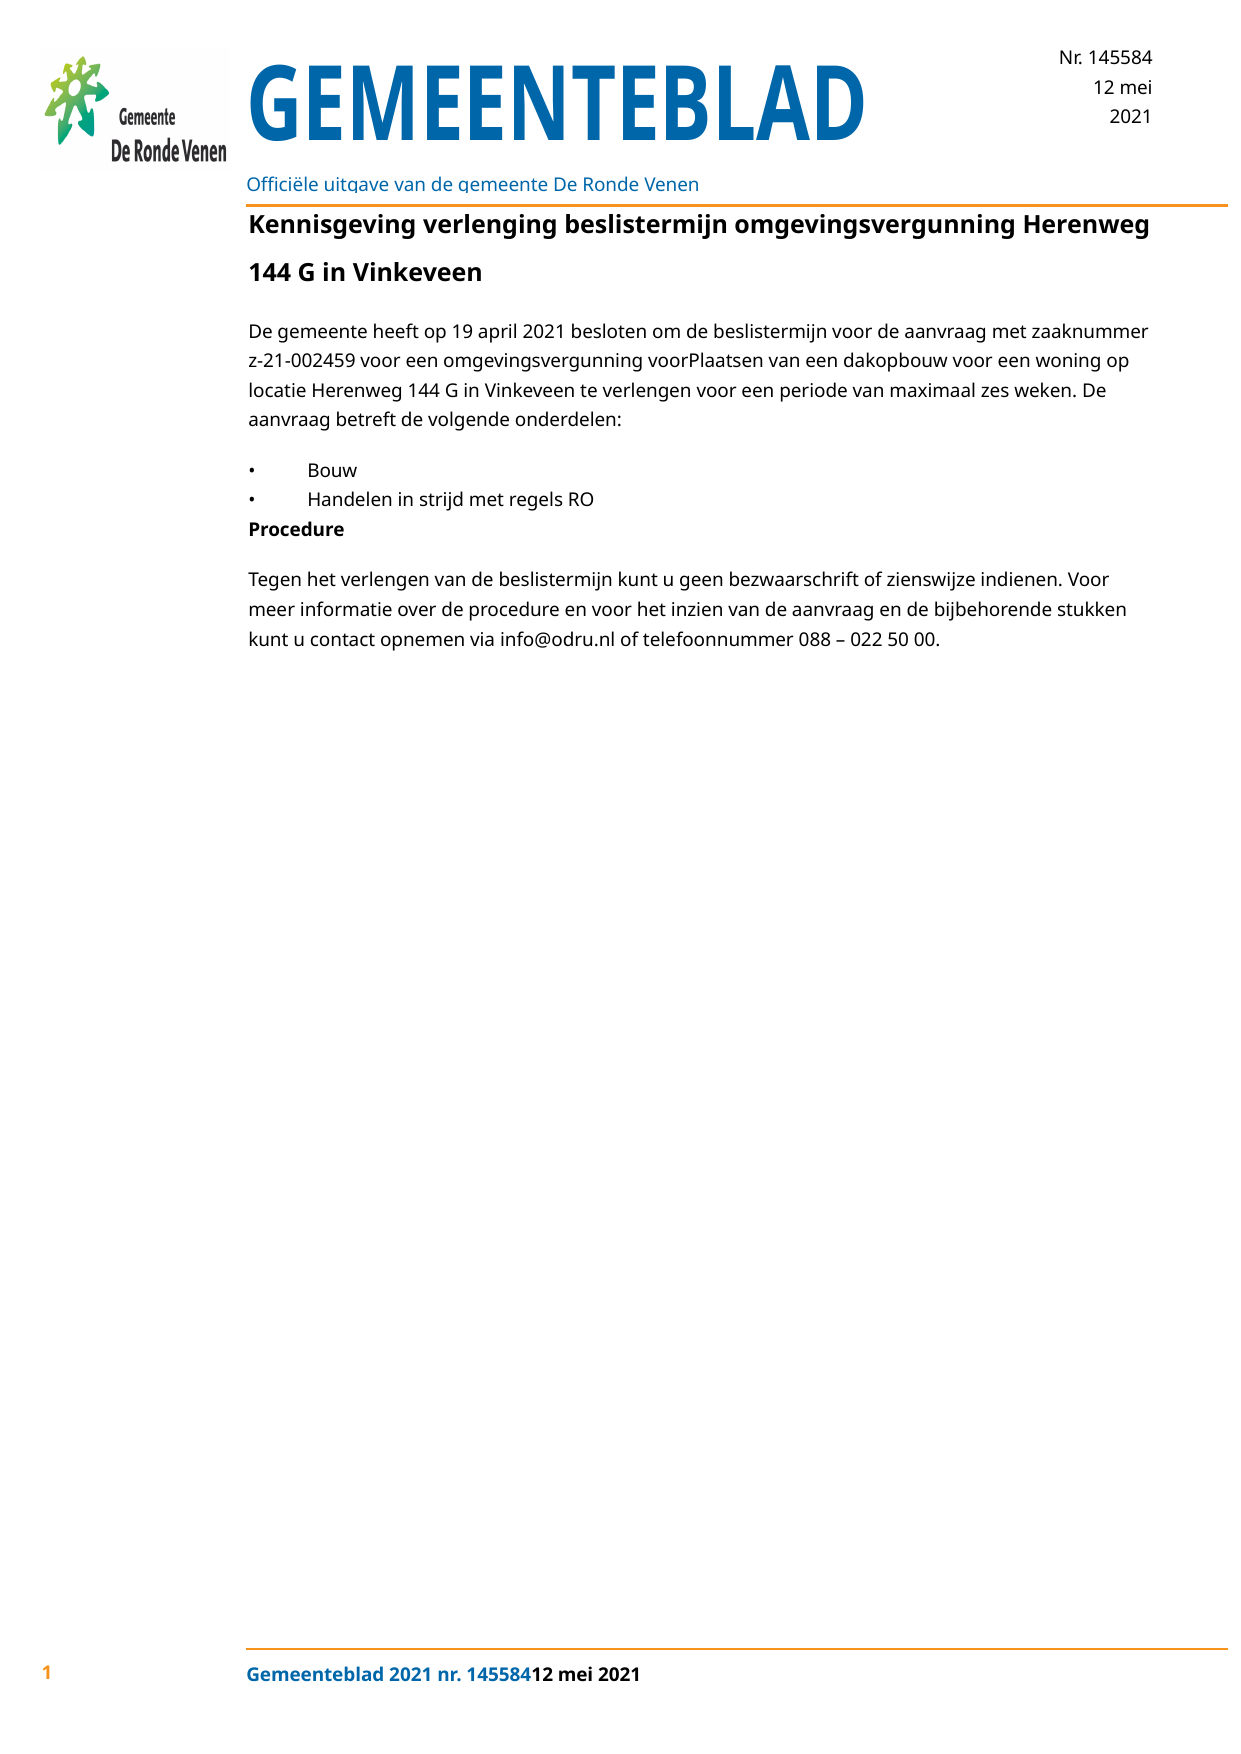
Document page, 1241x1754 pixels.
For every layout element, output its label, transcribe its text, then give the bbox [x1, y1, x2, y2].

text De gemeente heeft op 19 april 2021 besloten om de beslistermijn voor de aanvraag met zaaknummer z-21-002459 voor een omgevingsvergunning voorPlaatsen van een dakopbouw voor een woning op locatie Herenweg 144 G in Vinkeveen te verlengen voor een periode van maximaal zes weken. De aanvraag betreft de volgende onderdelen: [248, 318, 1152, 432]
list Handelen in strijd met regels RO [248, 487, 1152, 512]
picture [41, 47, 231, 172]
text Tegen het verlengen van de beslistermijn kunt u geen bezwaarschrift of zienswijze indienen. Voor meer informatie over de procedure en voor het inzien van de aanvraag en de bijbehorende stukken kunt u contact opnemen via info@odru.nl of telefoonnummer 088 – 022 50 00. [248, 567, 1152, 652]
text Kennisgeving verlenging beslistermijn omgevingsvergunning Herenweg 144 G in Vinkeveen [248, 207, 1152, 288]
text Procedure [248, 516, 1152, 542]
list Bouw [248, 457, 1152, 483]
